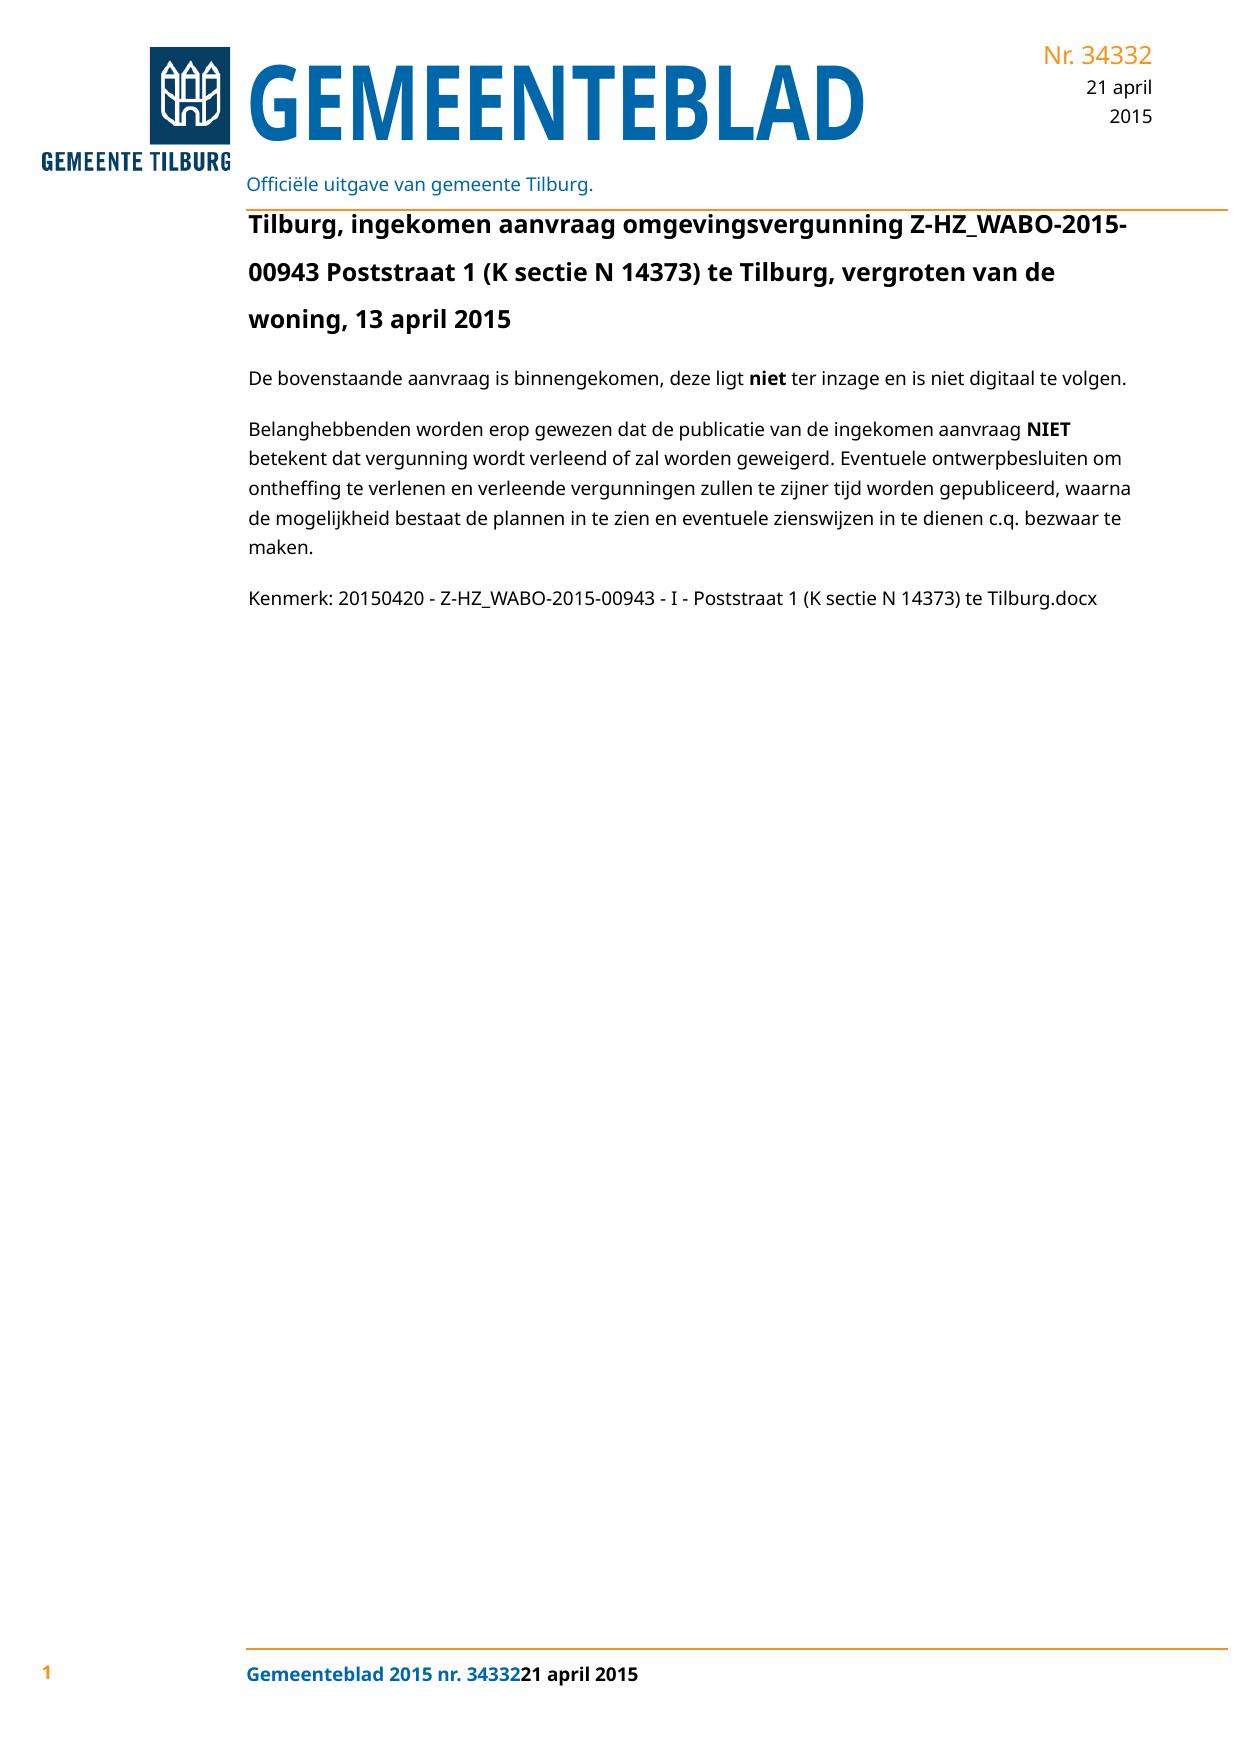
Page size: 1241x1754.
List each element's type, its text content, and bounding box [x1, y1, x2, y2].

text Tilburg, ingekomen aanvraag omgevingsvergunning Z-HZ_WABO-2015-00943 Poststraat 1 (K sectie N 14373) te Tilburg, vergroten van de woning, 13 april 2015 [248, 211, 1152, 336]
text De bovenstaande aanvraag is binnengekomen, deze ligt niet ter inzage en is niet digitaal te volgen. [248, 366, 1152, 391]
text Kenmerk: 20150420 - Z-HZ_WABO-2015-00943 - I - Poststraat 1 (K sectie N 14373) te Tilburg.docx [248, 585, 1152, 610]
text Belanghebbenden worden erop gewezen dat de publicatie van de ingekomen aanvraag NIET betekent dat vergunning wordt verleend of zal worden geweigerd. Eventuele ontwerpbesluiten om ontheffing te verlenen en verleende vergunningen zullen te zijner tijd worden gepubliceerd, waarna de mogelijkheid bestaat de plannen in te zien en eventuele zienswijzen in te dienen c.q. bezwaar te maken. [248, 416, 1152, 560]
picture [41, 47, 231, 172]
